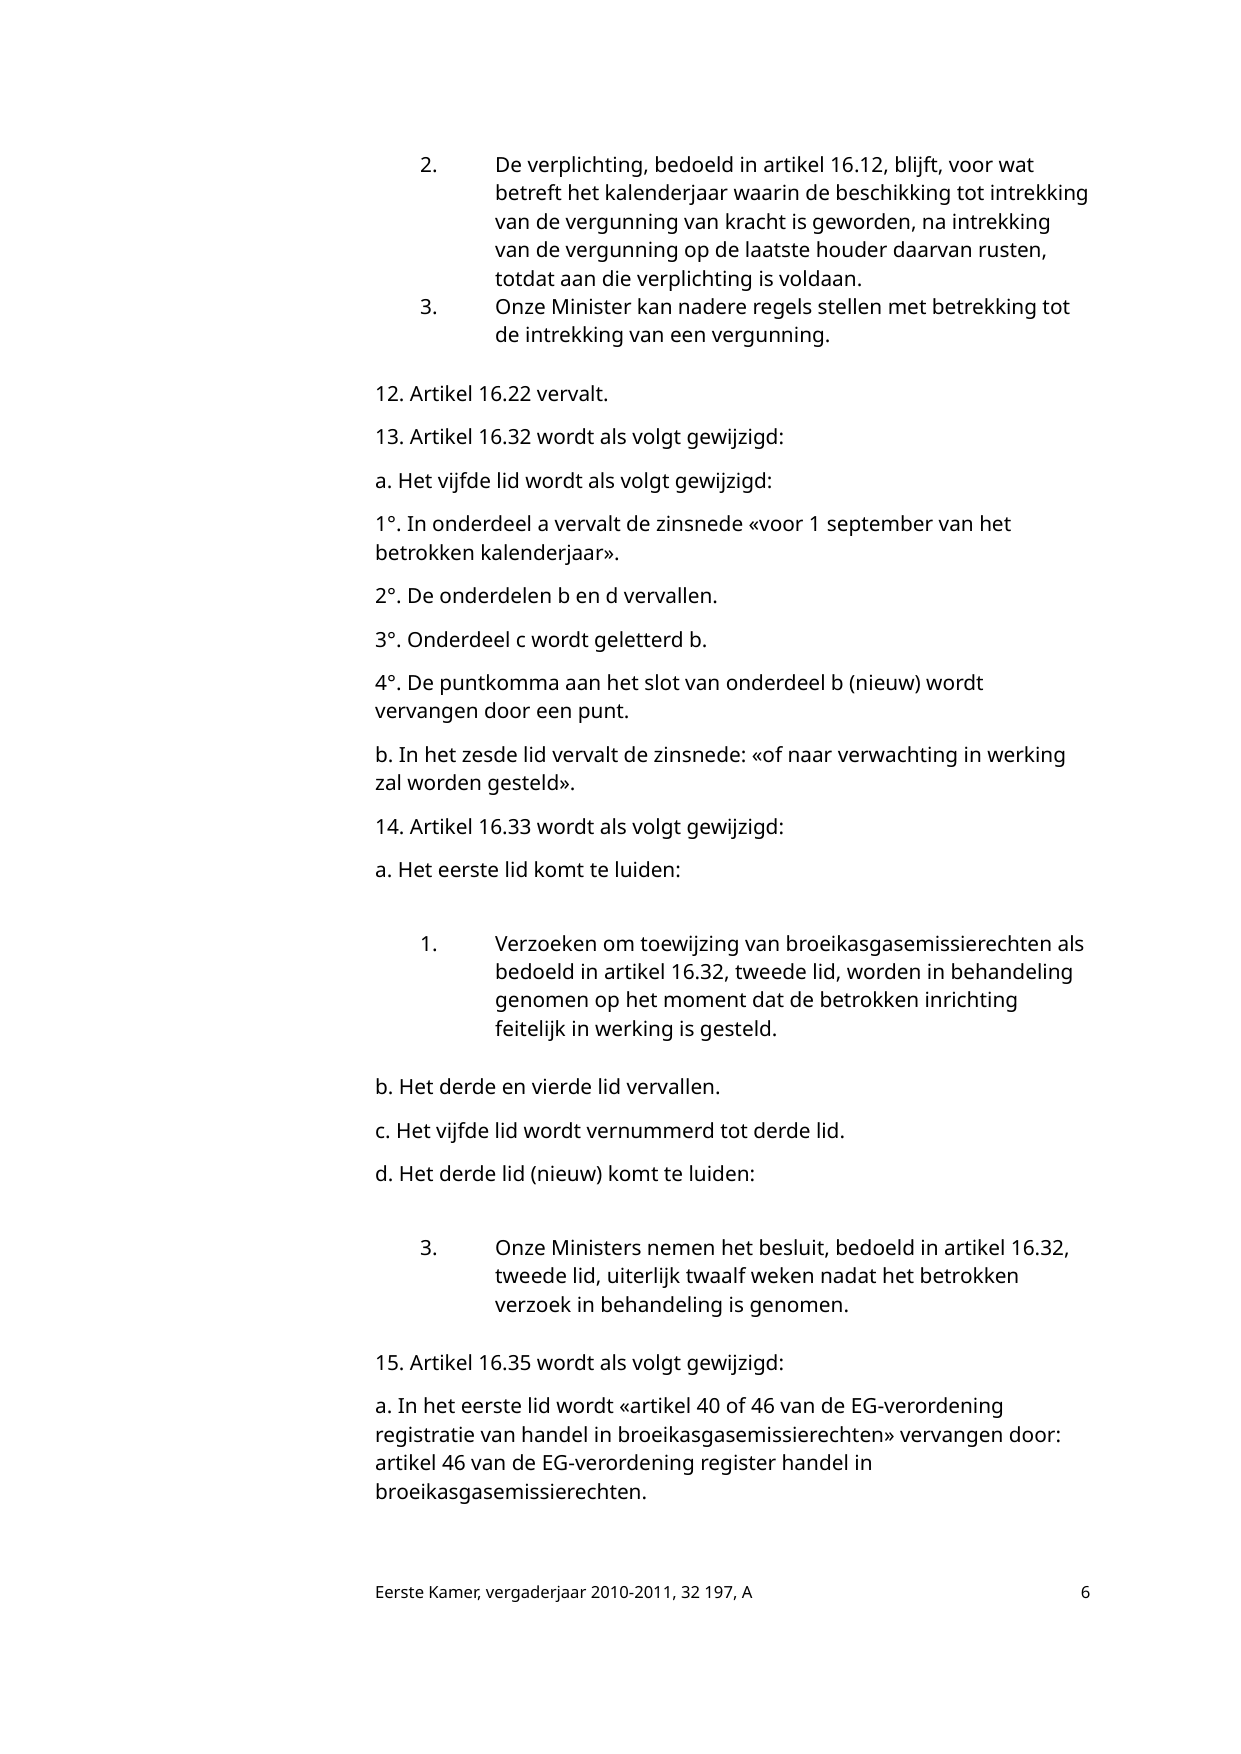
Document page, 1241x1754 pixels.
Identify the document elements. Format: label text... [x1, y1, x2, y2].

text c. Het vijfde lid wordt vernummerd tot derde lid. [375, 1116, 1090, 1144]
text a. Het eerste lid komt te luiden: [375, 855, 1090, 884]
list Verzoeken om toewijzing van broeikasgasemissierechten als bedoeld in artikel 16.32, tweede lid, worden in behandeling genomen op het moment dat de betrokken inrichting feitelijk in werking is gesteld. [420, 929, 1090, 1042]
text b. Het derde en vierde lid vervallen. [375, 1072, 1090, 1101]
list Onze Minister kan nadere regels stellen met betrekking tot de intrekking van een vergunning. [420, 292, 1090, 349]
text 3°. Onderdeel c wordt geletterd b. [375, 625, 1090, 653]
list De verplichting, bedoeld in artikel 16.12, blijft, voor wat betreft het kalenderjaar waarin de beschikking tot intrekking van de vergunning van kracht is geworden, na intrekking van de vergunning op de laatste houder daarvan rusten, totdat aan die verplichting is voldaan. [420, 150, 1090, 292]
text 12. Artikel 16.22 vervalt. [375, 379, 1090, 407]
text 15. Artikel 16.35 wordt als volgt gewijzigd: [375, 1348, 1090, 1377]
text 14. Artikel 16.33 wordt als volgt gewijzigd: [375, 812, 1090, 840]
list Onze Ministers nemen het besluit, bedoeld in artikel 16.32, tweede lid, uiterlijk twaalf weken nadat het betrokken verzoek in behandeling is genomen. [420, 1233, 1090, 1318]
text 2°. De onderdelen b en d vervallen. [375, 581, 1090, 610]
text 4°. De puntkomma aan het slot van onderdeel b (nieuw) wordt vervangen door een punt. [375, 668, 1090, 725]
text a. Het vijfde lid wordt als volgt gewijzigd: [375, 466, 1090, 494]
text a. In het eerste lid wordt «artikel 40 of 46 van de EG-verordening registratie van handel in broeikasgasemissierechten» vervangen door: artikel 46 van de EG-verordening register handel in broeikasgasemissierechten. [375, 1392, 1090, 1505]
text 1°. In onderdeel a vervalt de zinsnede «voor 1 september van het betrokken kalenderjaar». [375, 509, 1090, 566]
text b. In het zesde lid vervalt de zinsnede: «of naar verwachting in werking zal worden gesteld». [375, 740, 1090, 797]
text d. Het derde lid (nieuw) komt te luiden: [375, 1159, 1090, 1188]
text 13. Artikel 16.32 wordt als volgt gewijzigd: [375, 422, 1090, 451]
